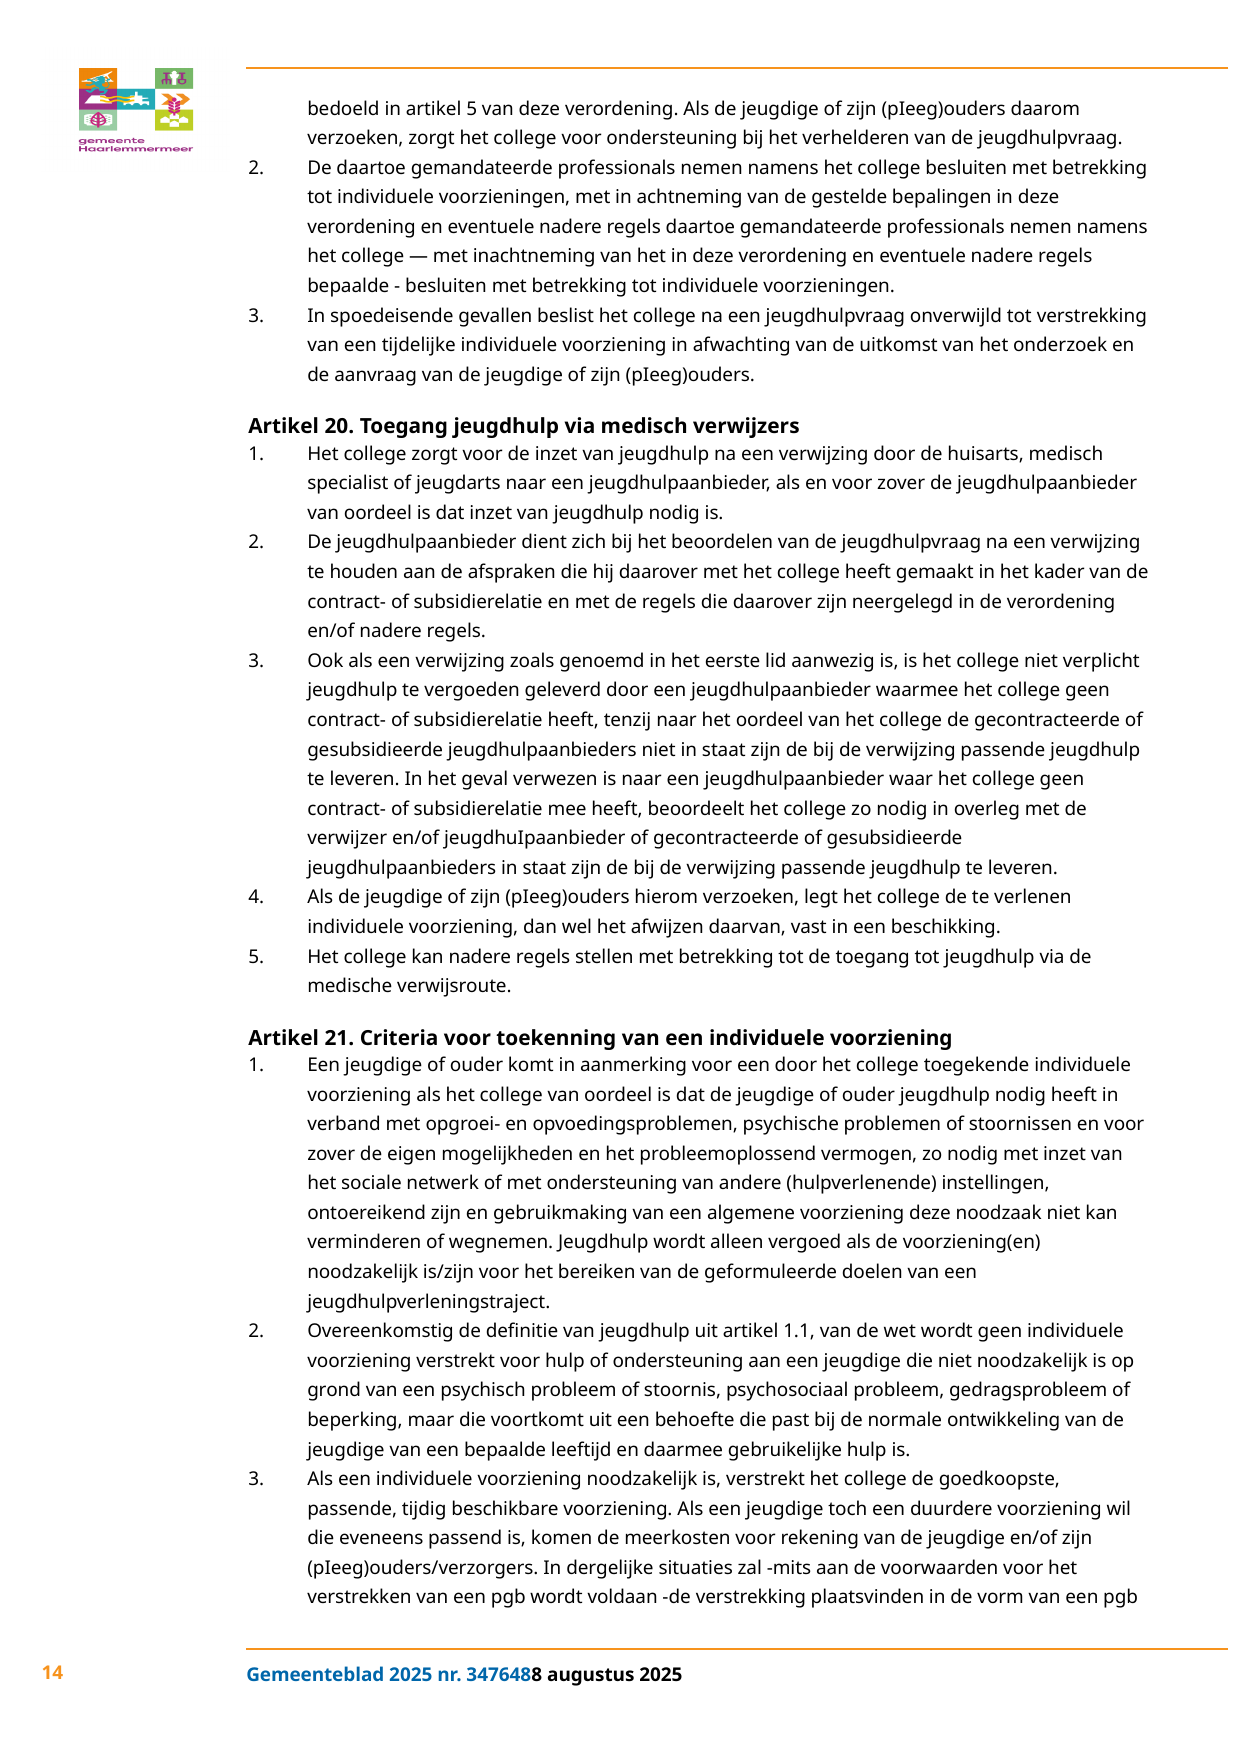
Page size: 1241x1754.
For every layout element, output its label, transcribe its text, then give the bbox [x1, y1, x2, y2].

list De daartoe gemandateerde professionals nemen namens het college besluiten met betrekking tot individuele voorzieningen, met in achtneming van de gestelde bepalingen in deze verordening en eventuele nadere regels daartoe gemandateerde professionals nemen namens het college — met inachtneming van het in deze verordening en eventuele nadere regels bepaalde - besluiten met betrekking tot individuele voorzieningen. [248, 154, 1152, 298]
list bedoeld in artikel 5 van deze verordening. Als de jeugdige of zijn (pIeeg)ouders daarom verzoeken, zorgt het college voor ondersteuning bij het verhelderen van de jeugdhulpvraag. [248, 95, 1152, 150]
list De jeugdhulpaanbieder dient zich bij het beoordelen van de jeugdhulpvraag na een verwijzing te houden aan de afspraken die hij daarover met het college heeft gemaakt in het kader van de contract- of subsidierelatie en met de regels die daarover zijn neergelegd in de verordening en/of nadere regels. [248, 529, 1152, 643]
list Het college kan nadere regels stellen met betrekking tot de toegang tot jeugdhulp via de medische verwijsroute. [248, 943, 1152, 998]
list Als een individuele voorziening noodzakelijk is, verstrekt het college de goedkoopste, passende, tijdig beschikbare voorziening. Als een jeugdige toch een duurdere voorziening wil die eveneens passend is, komen de meerkosten voor rekening van de jeugdige en/of zijn (pIeeg)ouders/verzorgers. In dergelijke situaties zal -mits aan de voorwaarden voor het verstrekken van een pgb wordt voldaan -de verstrekking plaatsvinden in de vorm van een pgb [248, 1465, 1152, 1609]
text Artikel 21. Criteria voor toekenning van een individuele voorziening [248, 1023, 1152, 1051]
list In spoedeisende gevallen beslist het college na een jeugdhulpvraag onverwijld tot verstrekking van een tijdelijke individuele voorziening in afwachting van de uitkomst van het onderzoek en de aanvraag van de jeugdige of zijn (pIeeg)ouders. [248, 302, 1152, 387]
text Artikel 20. Toegang jeugdhulp via medisch verwijzers [248, 411, 1152, 440]
list Overeenkomstig de definitie van jeugdhulp uit artikel 1.1, van de wet wordt geen individuele voorziening verstrekt voor hulp of ondersteuning aan een jeugdige die niet noodzakelijk is op grond van een psychisch probleem of stoornis, psychosociaal probleem, gedragsprobleem of beperking, maar die voortkomt uit een behoefte die past bij de normale ontwikkeling van de jeugdige van een bepaalde leeftijd en daarmee gebruikelijke hulp is. [248, 1317, 1152, 1462]
list Als de jeugdige of zijn (pIeeg)ouders hierom verzoeken, legt het college de te verlenen individuele voorziening, dan wel het afwijzen daarvan, vast in een beschikking. [248, 884, 1152, 939]
list Ook als een verwijzing zoals genoemd in het eerste lid aanwezig is, is het college niet verplicht jeugdhulp te vergoeden geleverd door een jeugdhulpaanbieder waarmee het college geen contract- of subsidierelatie heeft, tenzij naar het oordeel van het college de gecontracteerde of gesubsidieerde jeugdhulpaanbieders niet in staat zijn de bij de verwijzing passende jeugdhulp te leveren. In het geval verwezen is naar een jeugdhulpaanbieder waar het college geen contract- of subsidierelatie mee heeft, beoordeelt het college zo nodig in overleg met de verwijzer en/of jeugdhuIpaanbieder of gecontracteerde of gesubsidieerde jeugdhulpaanbieders in staat zijn de bij de verwijzing passende jeugdhulp te leveren. [248, 647, 1152, 880]
picture [41, 47, 231, 172]
list Een jeugdige of ouder komt in aanmerking voor een door het college toegekende individuele voorziening als het college van oordeel is dat de jeugdige of ouder jeugdhulp nodig heeft in verband met opgroei- en opvoedingsproblemen, psychische problemen of stoornissen en voor zover de eigen mogelijkheden en het probleemoplossend vermogen, zo nodig met inzet van het sociale netwerk of met ondersteuning van andere (hulpverlenende) instellingen, ontoereikend zijn en gebruikmaking van een algemene voorziening deze noodzaak niet kan verminderen of wegnemen. Jeugdhulp wordt alleen vergoed als de voorziening(en) noodzakelijk is/zijn voor het bereiken van de geformuleerde doelen van een jeugdhulpverleningstraject. [248, 1051, 1152, 1314]
list Het college zorgt voor de inzet van jeugdhulp na een verwijzing door de huisarts, medisch specialist of jeugdarts naar een jeugdhulpaanbieder, als en voor zover de jeugdhulpaanbieder van oordeel is dat inzet van jeugdhulp nodig is. [248, 440, 1152, 525]
